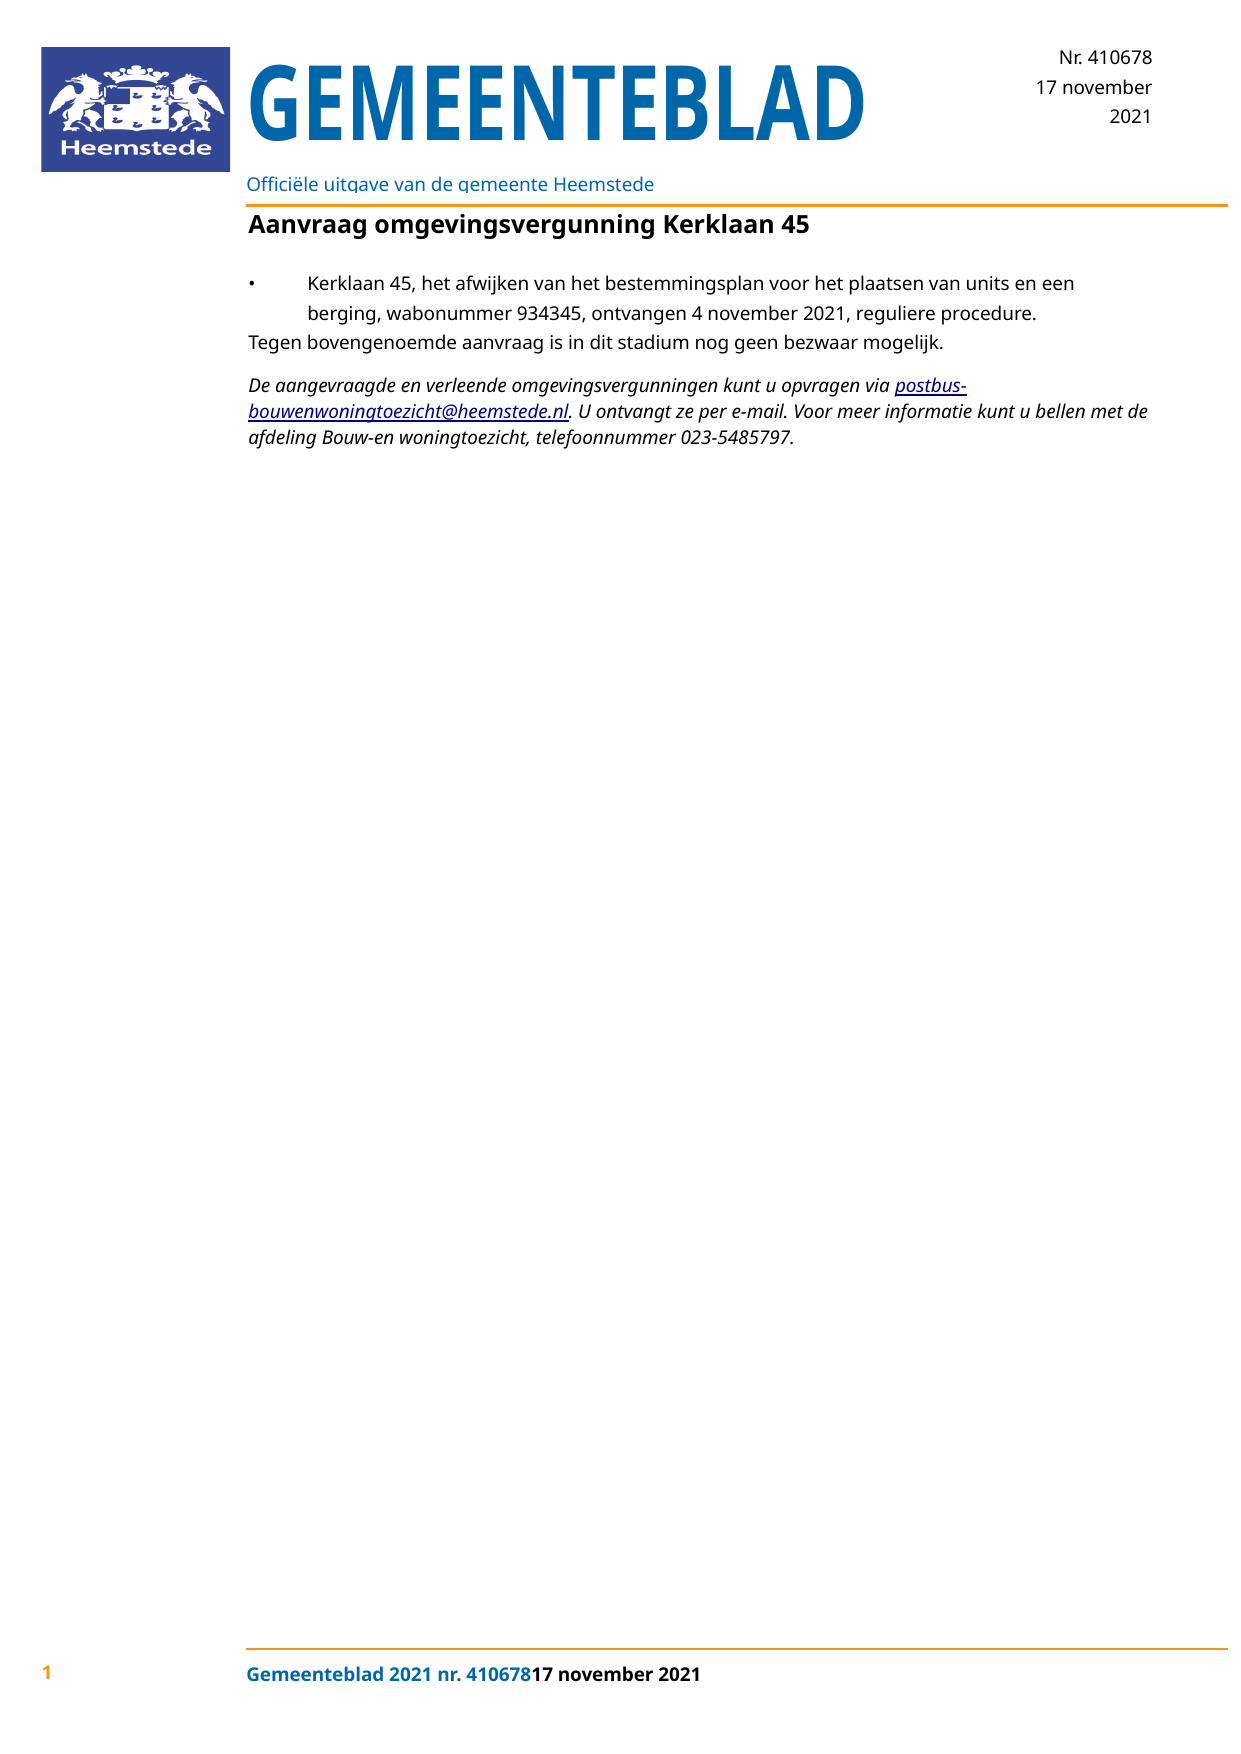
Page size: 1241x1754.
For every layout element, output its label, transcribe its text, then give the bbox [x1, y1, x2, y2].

text Aanvraag omgevingsvergunning Kerklaan 45 [248, 207, 1152, 241]
list Kerklaan 45, het afwijken van het bestemmingsplan voor het plaatsen van units en een berging, wabonummer 934345, ontvangen 4 november 2021, reguliere procedure. [248, 270, 1152, 326]
text De aangevraagde en verleende omgevingsvergunningen kunt u opvragen via postbus-bouwenwoningtoezicht@heemstede.nl. U ontvangt ze per e-mail. Voor meer informatie kunt u bellen met de afdeling Bouw-en woningtoezicht, telefoonnummer 023-5485797. [248, 373, 1152, 450]
text Tegen bovengenoemde aanvraag is in dit stadium nog geen bezwaar mogelijk. [248, 329, 1152, 355]
picture [41, 47, 231, 172]
